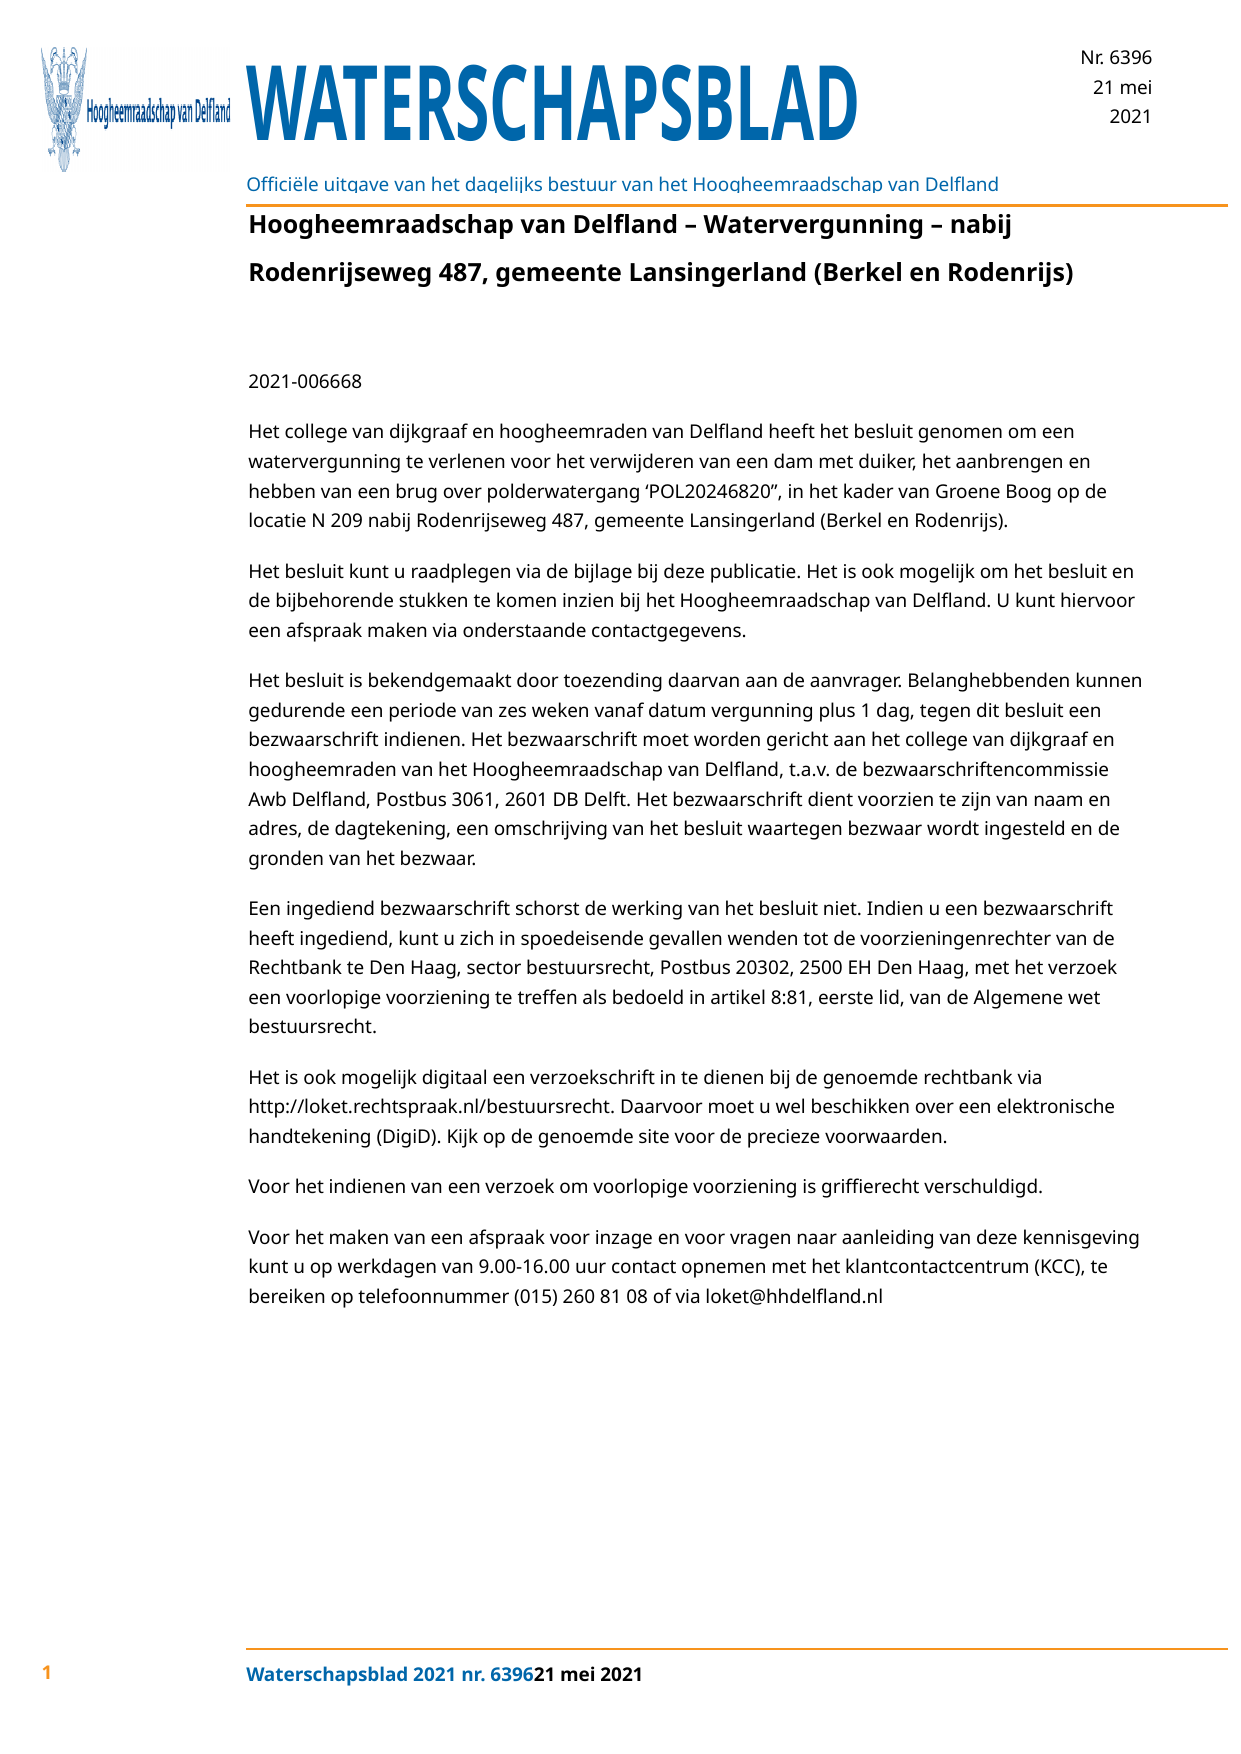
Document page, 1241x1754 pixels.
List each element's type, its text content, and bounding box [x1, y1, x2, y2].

text Een ingediend bezwaarschrift schorst de werking van het besluit niet. Indien u een bezwaarschrift heeft ingediend, kunt u zich in spoedeisende gevallen wenden tot de voorzieningenrechter van de Rechtbank te Den Haag, sector bestuursrecht, Postbus 20302, 2500 EH Den Haag, met het verzoek een voorlopige voorziening te treffen als bedoeld in artikel 8:81, eerste lid, van de Algemene wet bestuursrecht. [248, 895, 1152, 1039]
text Het college van dijkgraaf en hoogheemraden van Delfland heeft het besluit genomen om een watervergunning te verlenen voor het verwijderen van een dam met duiker, het aanbrengen en hebben van een brug over polderwatergang ‘POL20246820”, in het kader van Groene Boog op de locatie N 209 nabij Rodenrijseweg 487, gemeente Lansingerland (Berkel en Rodenrijs). [248, 419, 1152, 533]
text Het besluit is bekendgemaakt door toezending daarvan aan de aanvrager. Belanghebbenden kunnen gedurende een periode van zes weken vanaf datum vergunning plus 1 dag, tegen dit besluit een bezwaarschrift indienen. Het bezwaarschrift moet worden gericht aan het college van dijkgraaf en hoogheemraden van het Hoogheemraadschap van Delfland, t.a.v. de bezwaarschriftencommissie Awb Delfland, Postbus 3061, 2601 DB Delft. Het bezwaarschrift dient voorzien te zijn van naam en adres, de dagtekening, een omschrijving van het besluit waartegen bezwaar wordt ingesteld en de gronden van het bezwaar. [248, 667, 1152, 871]
text Het is ook mogelijk digitaal een verzoekschrift in te dienen bij de genoemde rechtbank via http://loket.rechtspraak.nl/bestuursrecht. Daarvoor moet u wel beschikken over een elektronische handtekening (DigiD). Kijk op de genoemde site voor de precieze voorwaarden. [248, 1064, 1152, 1149]
picture [41, 47, 231, 172]
text Voor het indienen van een verzoek om voorlopige voorziening is griffierecht verschuldigd. [248, 1174, 1152, 1199]
text Voor het maken van een afspraak voor inzage en voor vragen naar aanleiding van deze kennisgeving kunt u op werkdagen van 9.00-16.00 uur contact opnemen met het klantcontactcentrum (KCC), te bereiken op telefoonnummer (015) 260 81 08 of via loket@hhdelfland.nl [248, 1224, 1152, 1309]
text Het besluit kunt u raadplegen via de bijlage bij deze publicatie. Het is ook mogelijk om het besluit en de bijbehorende stukken te komen inzien bij het Hoogheemraadschap van Delfland. U kunt hiervoor een afspraak maken via onderstaande contactgegevens. [248, 558, 1152, 643]
text Hoogheemraadschap van Delfland – Watervergunning – nabij Rodenrijseweg 487, gemeente Lansingerland (Berkel en Rodenrijs) [248, 207, 1152, 288]
text 2021-006668 [248, 368, 1152, 394]
